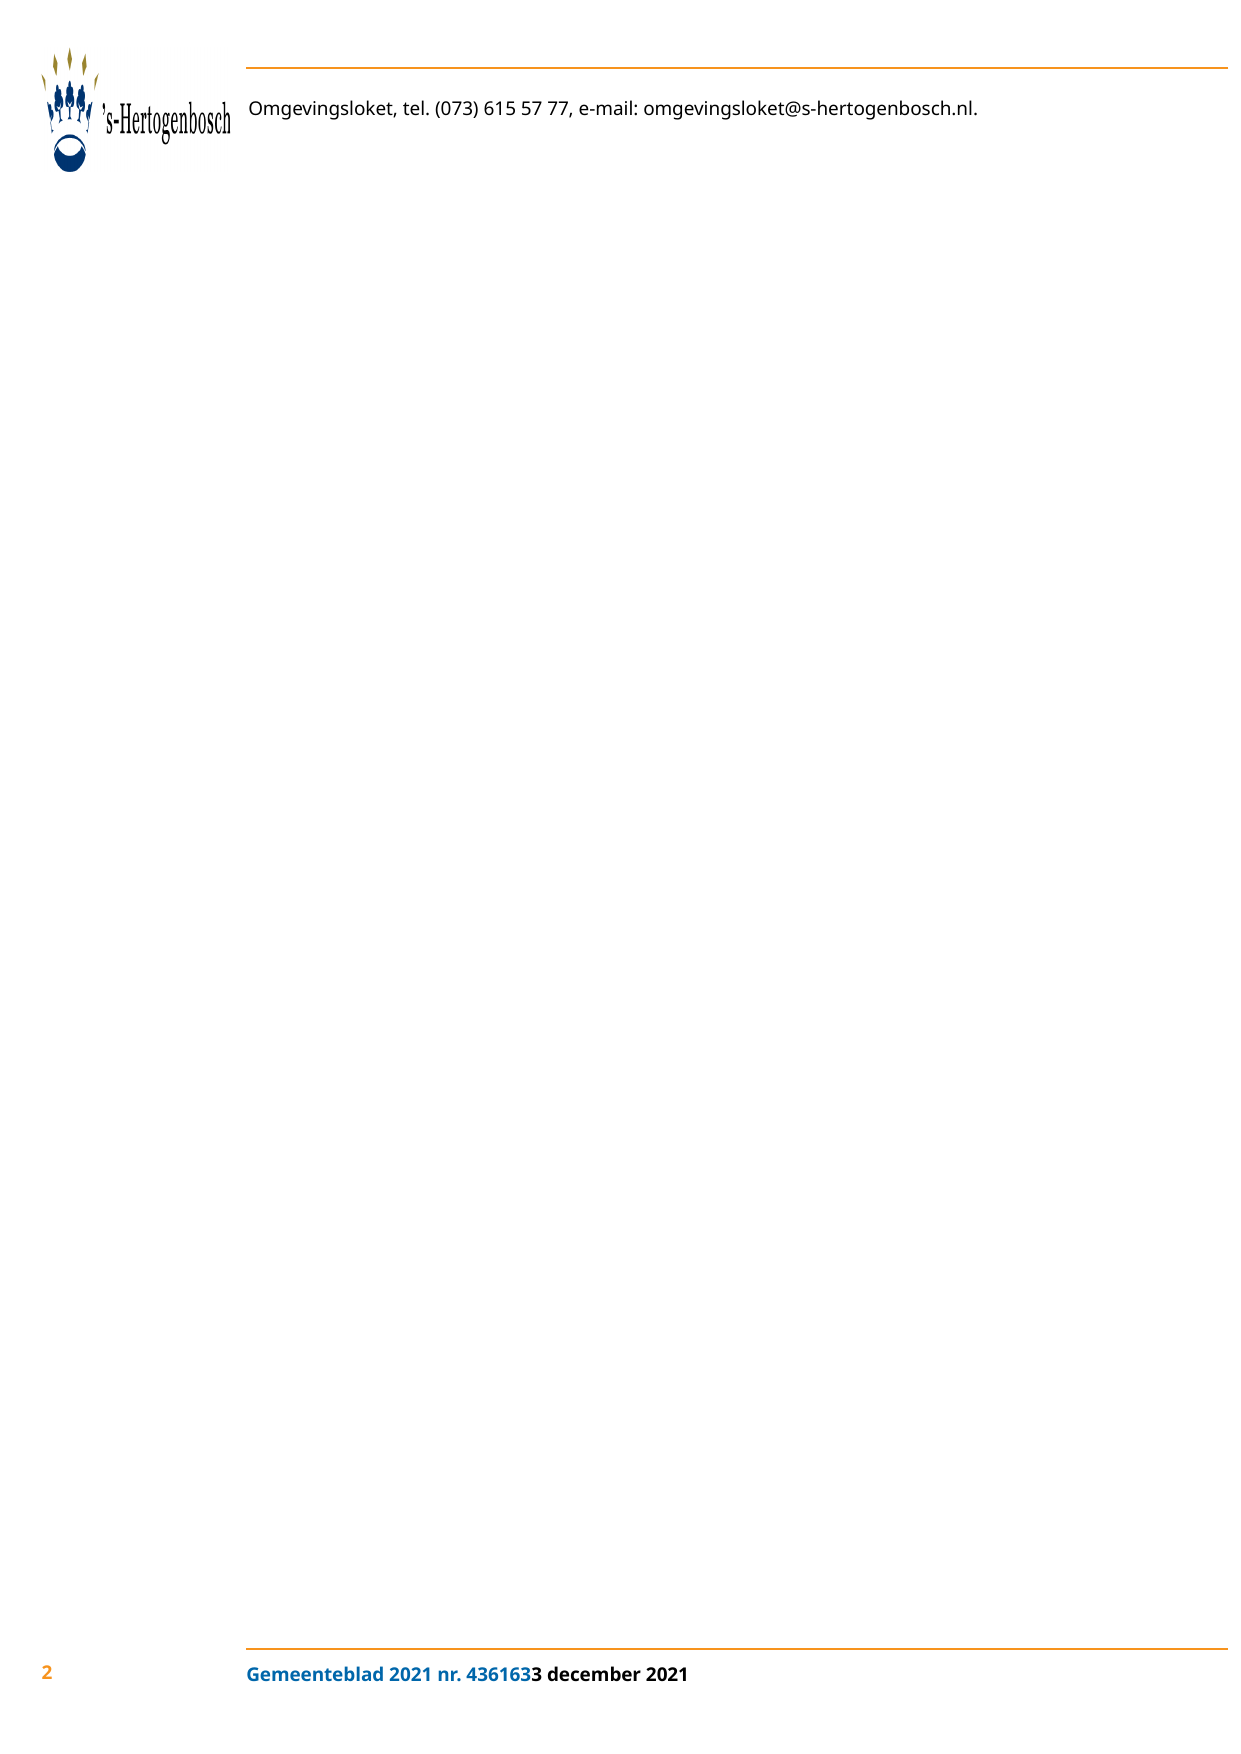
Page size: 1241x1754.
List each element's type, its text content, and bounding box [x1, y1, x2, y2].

text Omgevingsloket, tel. (073) 615 57 77, e-mail: omgevingsloket@s-hertogenbosch.nl. [248, 95, 1152, 121]
picture [41, 47, 231, 172]
